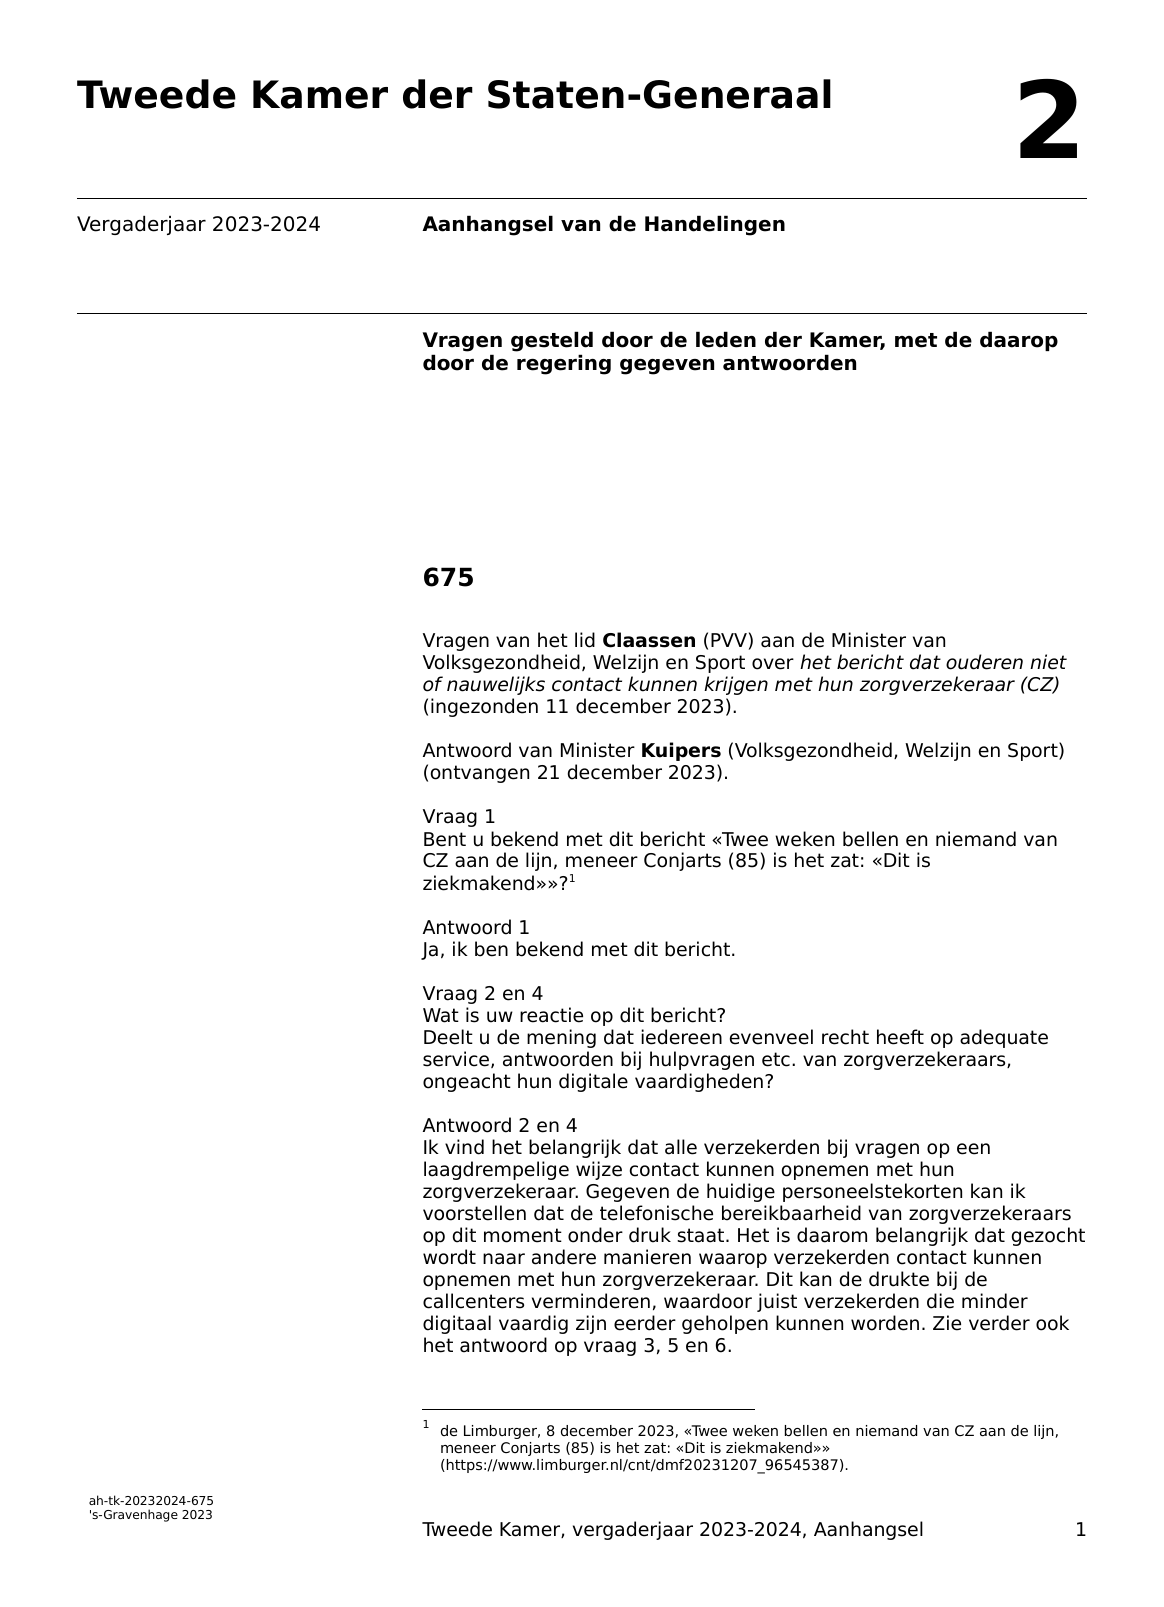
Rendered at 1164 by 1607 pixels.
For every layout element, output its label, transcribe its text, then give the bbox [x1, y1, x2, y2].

text Vraag 1 [422, 806, 1087, 828]
table_cell Aanhangsel van de Handelingen [422, 199, 1087, 313]
text Bent u bekend met dit bericht «Twee weken bellen en niemand van CZ aan de lijn, meneer Conjarts (85) is het zat: «Dit is ziekmakend»»? [422, 828, 1087, 894]
text Deelt u de mening dat iedereen evenveel recht heeft op adequate service, antwoorden bij hulpvragen etc. van zorgverzekeraars, ongeacht hun digitale vaardigheden? [422, 1027, 1087, 1093]
text de Limburger, 8 december 2023, «Twee weken bellen en niemand van CZ aan de lijn, meneer Conjarts (85) is het zat: «Dit is ziekmakend»» (https://www.limburger.nl/cnt/dmf20231207_96545387). [422, 1418, 1087, 1474]
text Antwoord 1 [422, 917, 1087, 938]
table_header Tweede Kamer der Staten-Generaal [77, 59, 886, 198]
text ah-tk-20232024-675 [88, 1494, 323, 1508]
text Antwoord van Minister Kuipers (Volksgezondheid, Welzijn en Sport) (ontvangen 21 december 2023). [422, 740, 1087, 784]
text Antwoord 2 en 4 [422, 1115, 1087, 1137]
text 675 [422, 563, 1087, 592]
text Ja, ik ben bekend met dit bericht. [422, 938, 1087, 961]
text Wat is uw reactie op dit bericht? [422, 1005, 1087, 1027]
text 's-Gravenhage 2023 [88, 1508, 323, 1522]
table_cell [77, 314, 422, 375]
table_cell Vergaderjaar 2023-2024 [77, 199, 422, 313]
text Vraag 2 en 4 [422, 983, 1087, 1005]
table_cell Vragen gesteld door de leden der Kamer, met de daarop door de regering gegeven antwoorden [422, 314, 1087, 375]
text Ik vind het belangrijk dat alle verzekerden bij vragen op een laagdrempelige wijze contact kunnen opnemen met hun zorgverzekeraar. Gegeven de huidige personeelstekorten kan ik voorstellen dat de telefonische bereikbaarheid van zorgverzekeraars op dit moment onder druk staat. Het is daarom belangrijk dat gezocht wordt naar andere manieren waarop verzekerden contact kunnen opnemen met hun zorgverzekeraar. Dit kan de drukte bij de callcenters verminderen, waardoor juist verzekerden die minder digitaal vaardig zijn eerder geholpen kunnen worden. Zie verder ook het antwoord op vraag 3, 5 en 6. [422, 1137, 1087, 1357]
table_header 2 [886, 59, 1087, 198]
text Vragen van het lid Claassen (PVV) aan de Minister van Volksgezondheid, Welzijn en Sport over het bericht dat ouderen niet of nauwelijks contact kunnen krijgen met hun zorgverzekeraar (CZ) (ingezonden 11 december 2023). [422, 630, 1087, 718]
